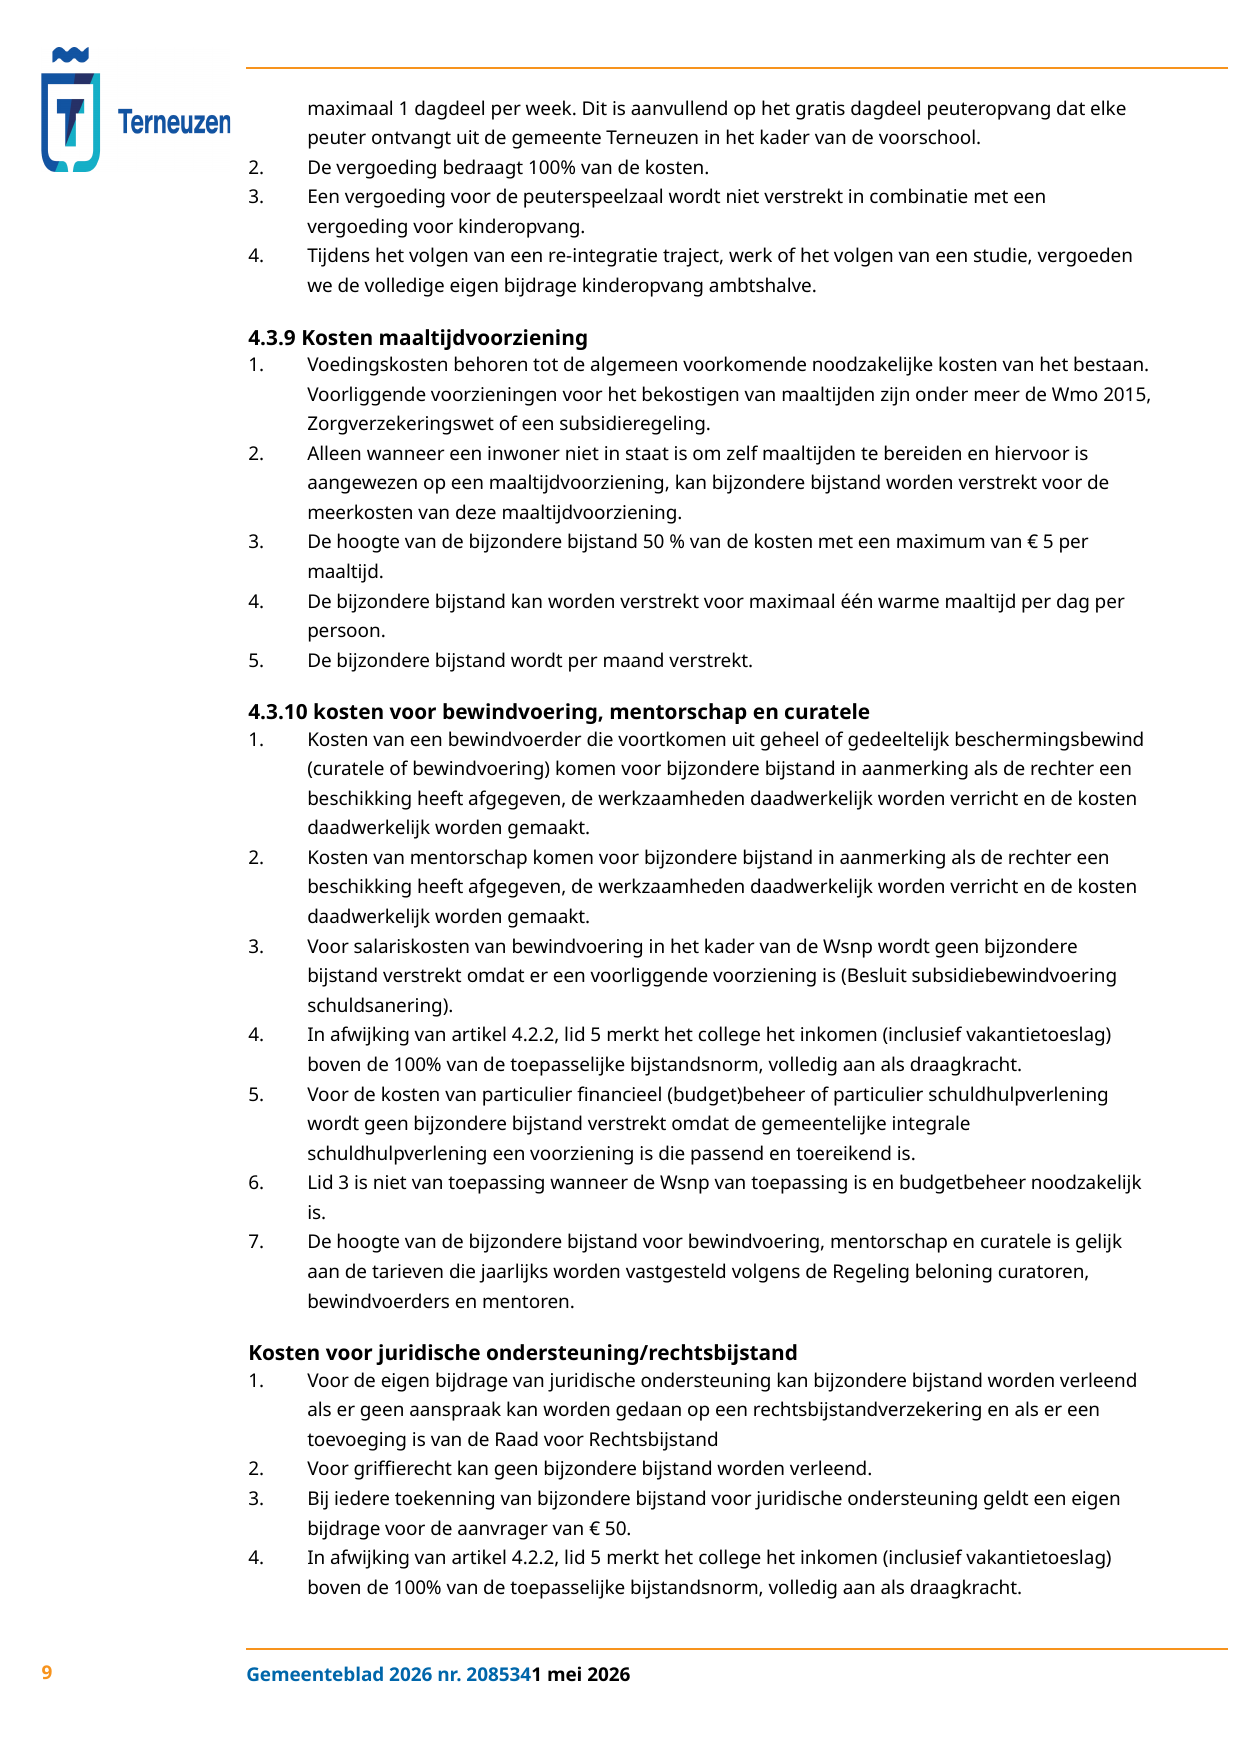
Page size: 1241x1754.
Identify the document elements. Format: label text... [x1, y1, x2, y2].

list Voor de kosten van particulier financieel (budget)beheer of particulier schuldhulpverlening wordt geen bijzondere bijstand verstrekt omdat de gemeentelijke integrale schuldhulpverlening een voorziening is die passend en toereikend is. [248, 1081, 1152, 1166]
list Voor griffierecht kan geen bijzondere bijstand worden verleend. [248, 1456, 1152, 1481]
list Tijdens het volgen van een re-integratie traject, werk of het volgen van een studie, vergoeden we de volledige eigen bijdrage kinderopvang ambtshalve. [248, 243, 1152, 298]
picture [41, 47, 231, 172]
list maximaal 1 dagdeel per week. Dit is aanvullend op het gratis dagdeel peuteropvang dat elke peuter ontvangt uit de gemeente Terneuzen in het kader van de voorschool. [248, 95, 1152, 150]
list In afwijking van artikel 4.2.2, lid 5 merkt het college het inkomen (inclusief vakantietoeslag) boven de 100% van de toepasselijke bijstandsnorm, volledig aan als draagkracht. [248, 1022, 1152, 1077]
text 4.3.9 Kosten maaltijdvoorziening [248, 323, 1152, 351]
list Een vergoeding voor de peuterspeelzaal wordt niet verstrekt in combinatie met een vergoeding voor kinderopvang. [248, 183, 1152, 239]
list De hoogte van de bijzondere bijstand 50 % van de kosten met een maximum van € 5 per maaltijd. [248, 529, 1152, 584]
list Voor salariskosten van bewindvoering in het kader van de Wsnp wordt geen bijzondere bijstand verstrekt omdat er een voorliggende voorziening is (Besluit subsidiebewindvoering schuldsanering). [248, 933, 1152, 1018]
list De bijzondere bijstand kan worden verstrekt voor maximaal één warme maaltijd per dag per persoon. [248, 588, 1152, 643]
list Voedingskosten behoren tot de algemeen voorkomende noodzakelijke kosten van het bestaan. Voorliggende voorzieningen voor het bekostigen van maaltijden zijn onder meer de Wmo 2015, Zorgverzekeringswet of een subsidieregeling. [248, 351, 1152, 436]
list Voor de eigen bijdrage van juridische ondersteuning kan bijzondere bijstand worden verleend als er geen aanspraak kan worden gedaan op een rechtsbijstandverzekering en als er een toevoeging is van de Raad voor Rechtsbijstand [248, 1367, 1152, 1452]
list Lid 3 is niet van toepassing wanneer de Wsnp van toepassing is en budgetbeheer noodzakelijk is. [248, 1169, 1152, 1225]
list De bijzondere bijstand wordt per maand verstrekt. [248, 647, 1152, 673]
list In afwijking van artikel 4.2.2, lid 5 merkt het college het inkomen (inclusief vakantietoeslag) boven de 100% van de toepasselijke bijstandsnorm, volledig aan als draagkracht. [248, 1544, 1152, 1599]
list Bij iedere toekenning van bijzondere bijstand voor juridische ondersteuning geldt een eigen bijdrage voor de aanvrager van € 50. [248, 1485, 1152, 1540]
list Alleen wanneer een inwoner niet in staat is om zelf maaltijden te bereiden en hiervoor is aangewezen op een maaltijdvoorziening, kan bijzondere bijstand worden verstrekt voor de meerkosten van deze maaltijdvoorziening. [248, 440, 1152, 525]
list De hoogte van de bijzondere bijstand voor bewindvoering, mentorschap en curatele is gelijk aan de tarieven die jaarlijks worden vastgesteld volgens de Regeling beloning curatoren, bewindvoerders en mentoren. [248, 1229, 1152, 1314]
list Kosten van een bewindvoerder die voortkomen uit geheel of gedeeltelijk beschermingsbewind (curatele of bewindvoering) komen voor bijzondere bijstand in aanmerking als de rechter een beschikking heeft afgegeven, de werkzaamheden daadwerkelijk worden verricht en de kosten daadwerkelijk worden gemaakt. [248, 726, 1152, 840]
list Kosten van mentorschap komen voor bijzondere bijstand in aanmerking als de rechter een beschikking heeft afgegeven, de werkzaamheden daadwerkelijk worden verricht en de kosten daadwerkelijk worden gemaakt. [248, 844, 1152, 929]
text Kosten voor juridische ondersteuning/rechtsbijstand [248, 1338, 1152, 1367]
text 4.3.10 kosten voor bewindvoering, mentorschap en curatele [248, 697, 1152, 726]
list De vergoeding bedraagt 100% van de kosten. [248, 154, 1152, 180]
